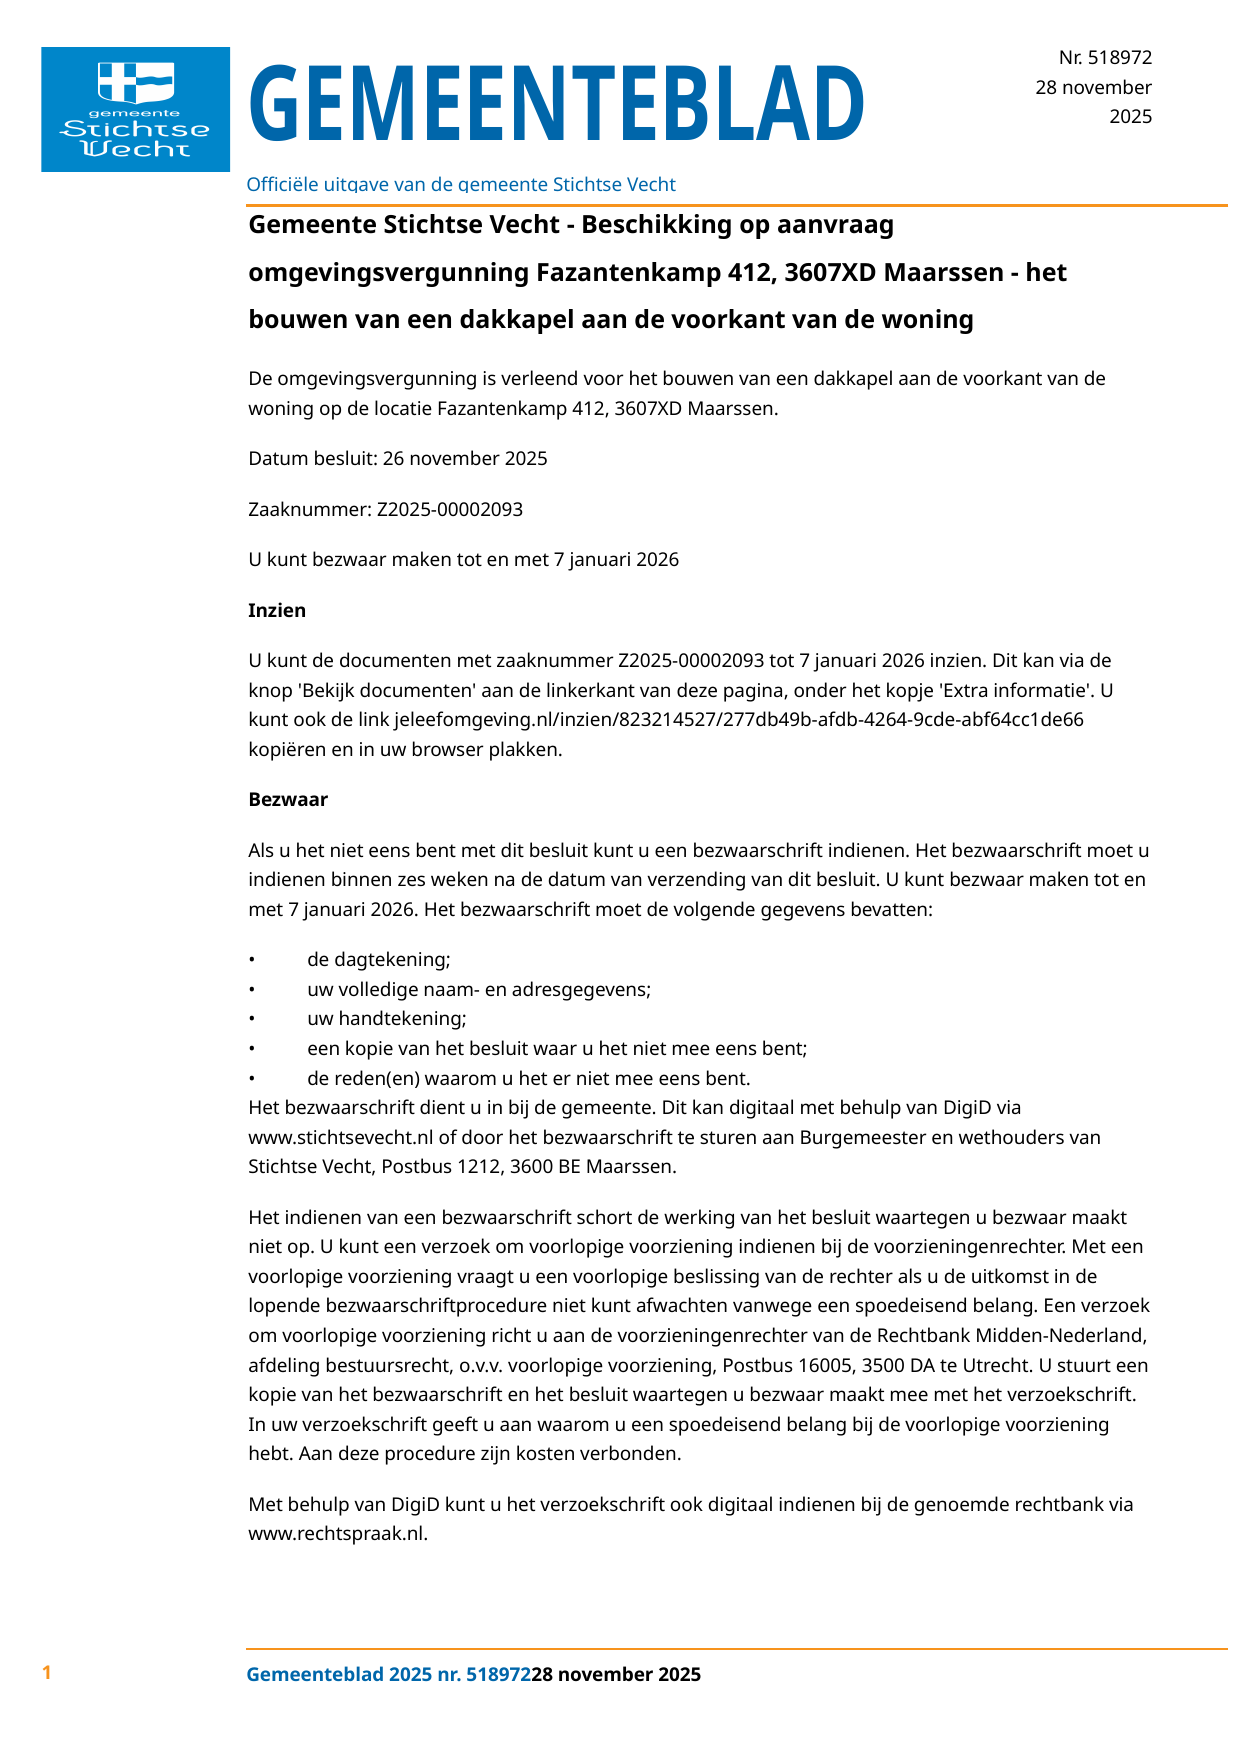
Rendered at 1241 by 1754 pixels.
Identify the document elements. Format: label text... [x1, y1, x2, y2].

text Het bezwaarschrift dient u in bij de gemeente. Dit kan digitaal met behulp van DigiD via www.stichtsevecht.nl of door het bezwaarschrift te sturen aan Burgemeester en wethouders van Stichtse Vecht, Postbus 1212, 3600 BE Maarssen. [248, 1094, 1152, 1179]
text U kunt de documenten met zaaknummer Z2025-00002093 tot 7 januari 2026 inzien. Dit kan via de knop 'Bekijk documenten' aan de linkerkant van deze pagina, onder het kopje 'Extra informatie'. U kunt ook de link jeleefomgeving.nl/inzien/823214527/277db49b-afdb-4264-9cde-abf64cc1de66 kopiëren en in uw browser plakken. [248, 647, 1152, 762]
picture [137, 63, 174, 103]
list de reden(en) waarom u het er niet mee eens bent. [248, 1065, 1152, 1090]
list een kopie van het besluit waar u het niet mee eens bent; [248, 1035, 1152, 1061]
picture [99, 63, 135, 101]
text Zaaknummer: Z2025-00002093 [248, 496, 1152, 522]
text Met behulp van DigiD kunt u het verzoekschrift ook digitaal indienen bij de genoemde rechtbank via www.rechtspraak.nl. [248, 1491, 1152, 1546]
text Het indienen van een bezwaarschrift schort de werking van het besluit waartegen u bezwaar maakt niet op. U kunt een verzoek om voorlopige voorziening indienen bij de voorzieningenrechter. Met een voorlopige voorziening vraagt u een voorlopige beslissing van de rechter als u de uitkomst in de lopende bezwaarschriftprocedure niet kunt afwachten vanwege een spoedeisend belang. Een verzoek om voorlopige voorziening richt u aan de voorzieningenrechter van de Rechtbank Midden-Nederland, afdeling bestuursrecht, o.v.v. voorlopige voorziening, Postbus 16005, 3500 DA te Utrecht. U stuurt een kopie van het bezwaarschrift en het besluit waartegen u bezwaar maakt mee met het verzoekschrift. In uw verzoekschrift geeft u aan waarom u een spoedeisend belang bij de voorlopige voorziening hebt. Aan deze procedure zijn kosten verbonden. [248, 1204, 1152, 1466]
text Gemeente Stichtse Vecht - Beschikking op aanvraag omgevingsvergunning Fazantenkamp 412, 3607XD Maarssen - het bouwen van een dakkapel aan de voorkant van de woning [248, 207, 1152, 336]
text Bezwaar [248, 786, 1152, 812]
text Inzien [248, 597, 1152, 622]
text Als u het niet eens bent met dit besluit kunt u een bezwaarschrift indienen. Het bezwaarschrift moet u indienen binnen zes weken na de datum van verzending van dit besluit. U kunt bezwaar maken tot en met 7 januari 2026. Het bezwaarschrift moet de volgende gegevens bevatten: [248, 837, 1152, 922]
text U kunt bezwaar maken tot en met 7 januari 2026 [248, 546, 1152, 572]
list uw handtekening; [248, 1006, 1152, 1031]
list de dagtekening; [248, 946, 1152, 972]
text De omgevingsvergunning is verleend voor het bouwen van een dakkapel aan de voorkant van de woning op de locatie Fazantenkamp 412, 3607XD Maarssen. [248, 366, 1152, 421]
text Datum besluit: 26 november 2025 [248, 446, 1152, 471]
list uw volledige naam- en adresgegevens; [248, 976, 1152, 1002]
